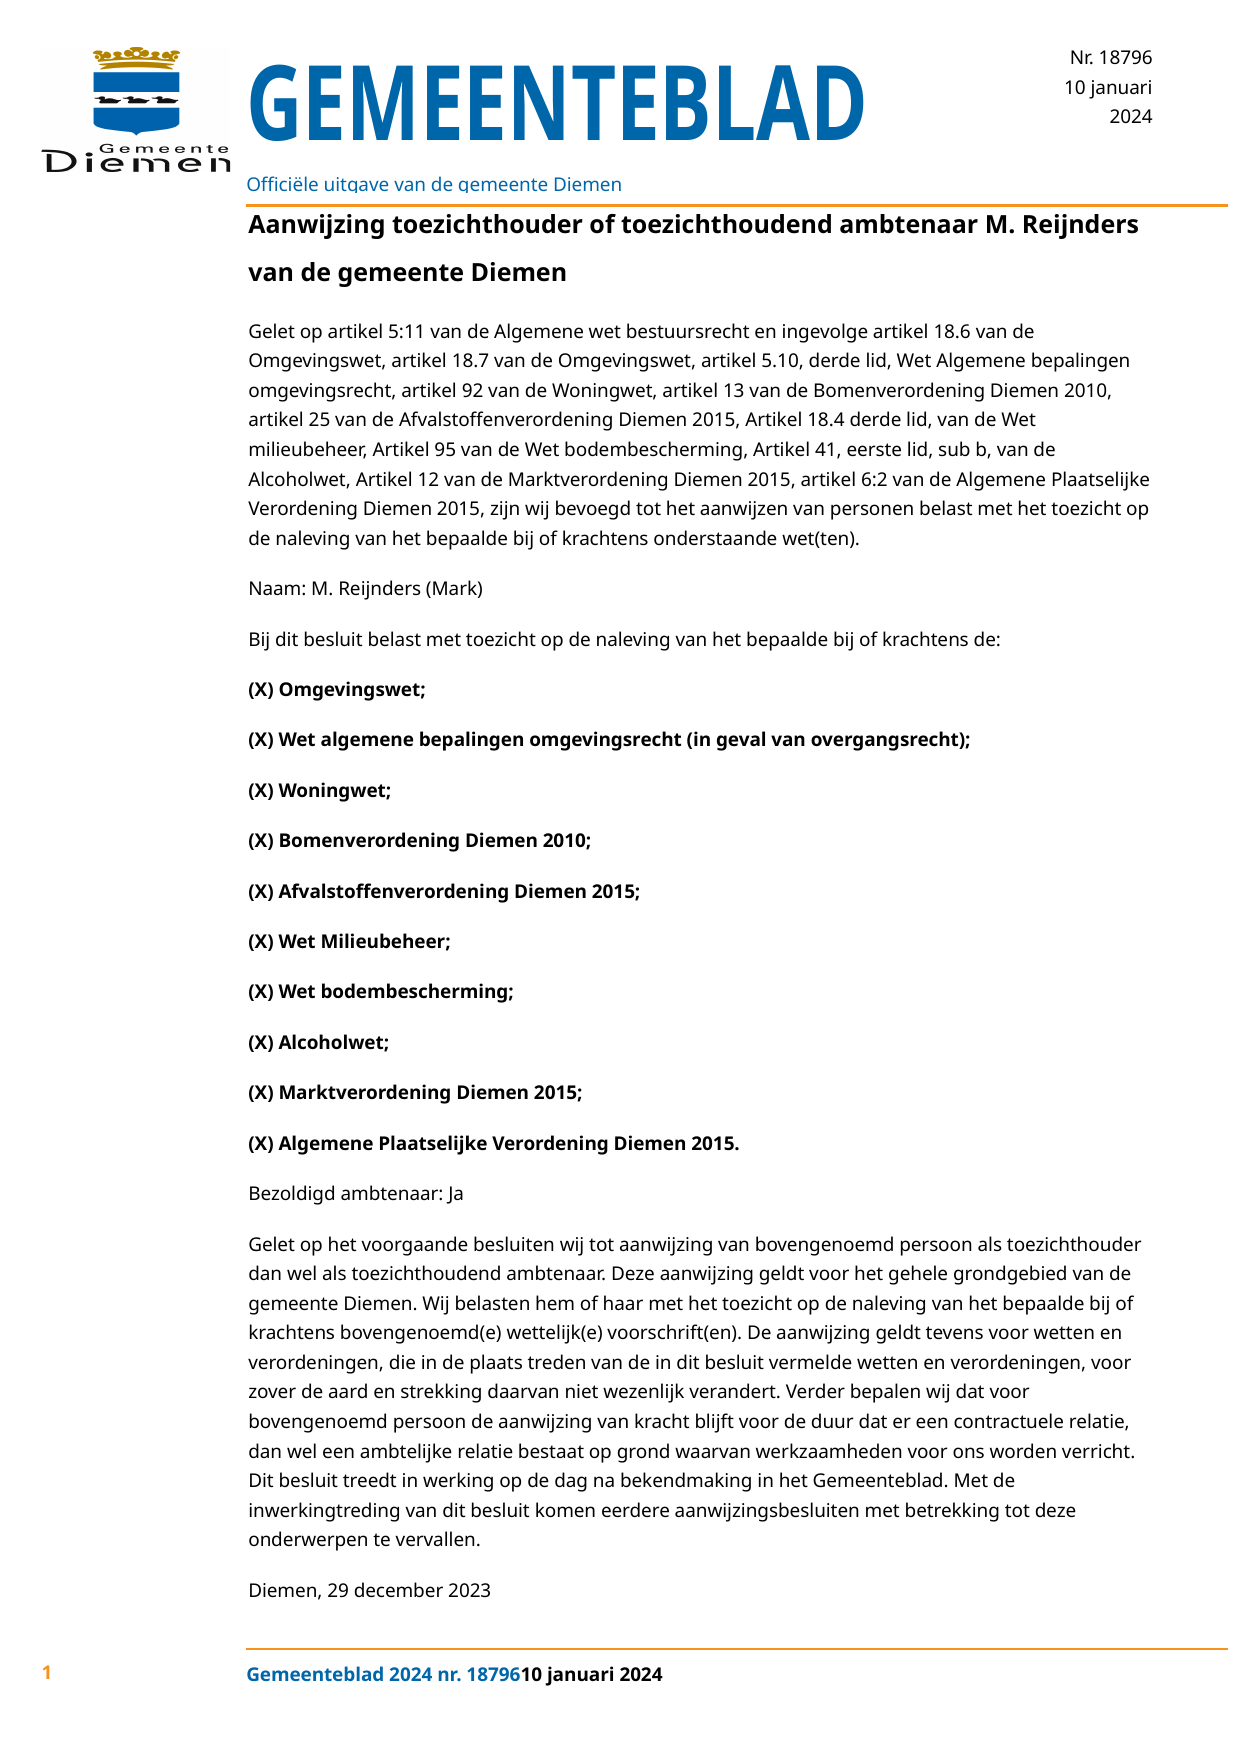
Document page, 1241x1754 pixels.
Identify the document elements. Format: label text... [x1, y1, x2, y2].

text (X) Omgevingswet; [248, 676, 1152, 702]
text Gelet op het voorgaande besluiten wij tot aanwijzing van bovengenoemd persoon als toezichthouder dan wel als toezichthoudend ambtenaar. Deze aanwijzing geldt voor het gehele grondgebied van de gemeente Diemen. Wij belasten hem of haar met het toezicht op de naleving van het bepaalde bij of krachtens bovengenoemd(e) wettelijk(e) voorschrift(en). De aanwijzing geldt tevens voor wetten en verordeningen, die in de plaats treden van de in dit besluit vermelde wetten en verordeningen, voor zover de aard en strekking daarvan niet wezenlijk verandert. Verder bepalen wij dat voor bovengenoemd persoon de aanwijzing van kracht blijft voor de duur dat er een contractuele relatie, dan wel een ambtelijke relatie bestaat op grond waarvan werkzaamheden voor ons worden verricht. Dit besluit treedt in werking op de dag na bekendmaking in het Gemeenteblad. Met de inwerkingtreding van dit besluit komen eerdere aanwijzingsbesluiten met betrekking tot deze onderwerpen te vervallen. [248, 1231, 1152, 1552]
text (X) Marktverordening Diemen 2015; [248, 1079, 1152, 1105]
text (X) Alcoholwet; [248, 1029, 1152, 1055]
text (X) Woningwet; [248, 777, 1152, 803]
text Naam: M. Reijnders (Mark) [248, 575, 1152, 601]
text Bij dit besluit belast met toezicht op de naleving van het bepaalde bij of krachtens de: [248, 626, 1152, 652]
text (X) Afvalstoffenverordening Diemen 2015; [248, 878, 1152, 904]
text (X) Wet algemene bepalingen omgevingsrecht (in geval van overgangsrecht); [248, 727, 1152, 752]
text Gelet op artikel 5:11 van de Algemene wet bestuursrecht en ingevolge artikel 18.6 van de Omgevingswet, artikel 18.7 van de Omgevingswet, artikel 5.10, derde lid, Wet Algemene bepalingen omgevingsrecht, artikel 92 van de Woningwet, artikel 13 van de Bomenverordening Diemen 2010, artikel 25 van de Afvalstoffenverordening Diemen 2015, Artikel 18.4 derde lid, van de Wet milieubeheer, Artikel 95 van de Wet bodembescherming, Artikel 41, eerste lid, sub b, van de Alcoholwet, Artikel 12 van de Marktverordening Diemen 2015, artikel 6:2 van de Algemene Plaatselijke Verordening Diemen 2015, zijn wij bevoegd tot het aanwijzen van personen belast met het toezicht op de naleving van het bepaalde bij of krachtens onderstaande wet(ten). [248, 318, 1152, 551]
picture [41, 47, 231, 172]
text Aanwijzing toezichthouder of toezichthoudend ambtenaar M. Reijnders van de gemeente Diemen [248, 207, 1152, 288]
text (X) Wet bodembescherming; [248, 979, 1152, 1004]
text Diemen, 29 december 2023 [248, 1577, 1152, 1603]
text Bezoldigd ambtenaar: Ja [248, 1180, 1152, 1206]
text (X) Algemene Plaatselijke Verordening Diemen 2015. [248, 1130, 1152, 1156]
text (X) Bomenverordening Diemen 2010; [248, 827, 1152, 853]
text (X) Wet Milieubeheer; [248, 928, 1152, 954]
